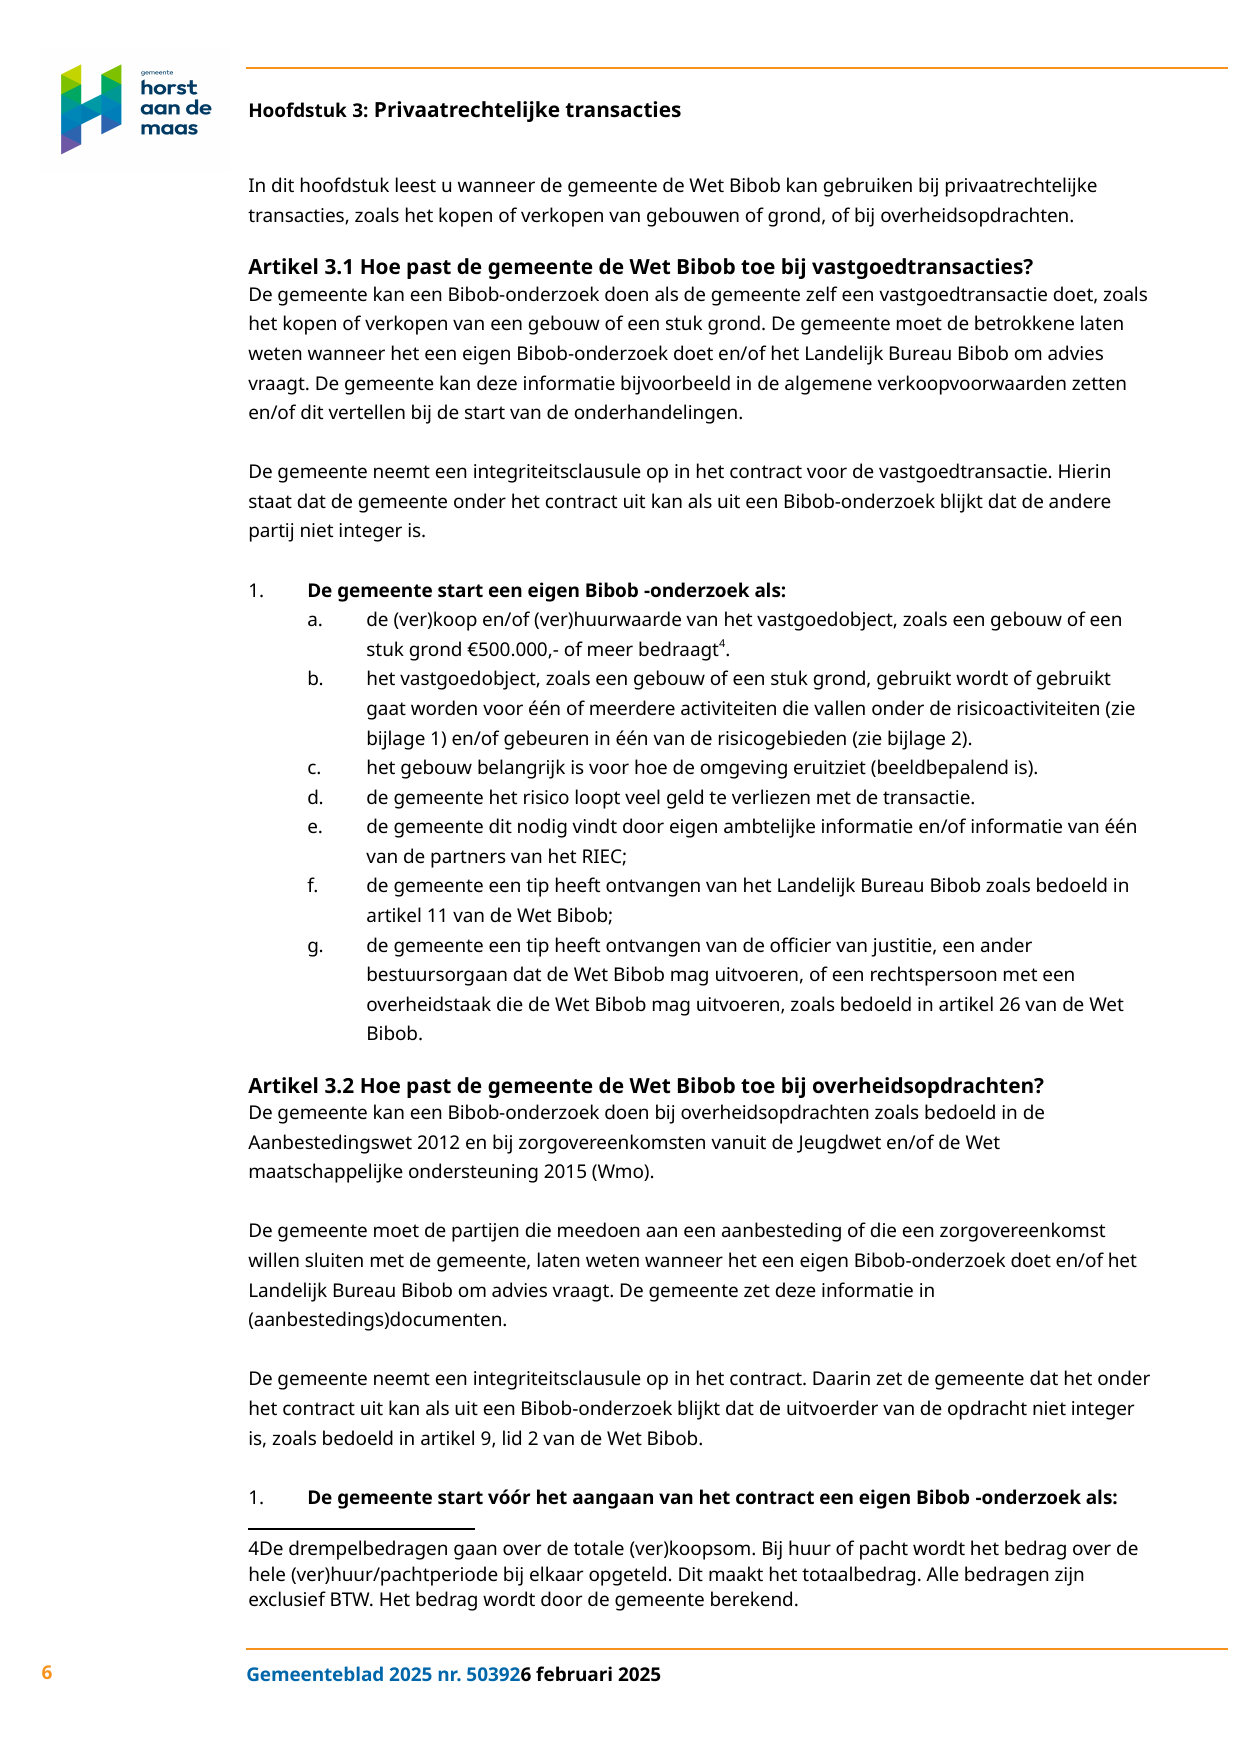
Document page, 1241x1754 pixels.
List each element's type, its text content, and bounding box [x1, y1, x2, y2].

text De gemeente neemt een integriteitsclausule op in het contract voor de vastgoedtransactie. Hierin staat dat de gemeente onder het contract uit kan als uit een Bibob-onderzoek blijkt dat de andere partij niet integer is. [248, 458, 1152, 543]
text Artikel 3.1 Hoe past de gemeente de Wet Bibob toe bij vastgoedtransacties? [248, 252, 1152, 281]
list het vastgoedobject, zoals een gebouw of een stuk grond, gebruikt wordt of gebruikt gaat worden voor één of meerdere activiteiten die vallen onder de risicoactiviteiten (zie bijlage 1) en/of gebeuren in één van de risicogebieden (zie bijlage 2). [307, 666, 1152, 750]
list de gemeente dit nodig vindt door eigen ambtelijke informatie en/of informatie van één van de partners van het RIEC; [307, 813, 1152, 869]
list de gemeente een tip heeft ontvangen van de officier van justitie, een ander bestuursorgaan dat de Wet Bibob mag uitvoeren, of een rechtspersoon met een overheidstaak die de Wet Bibob mag uitvoeren, zoals bedoeld in artikel 26 van de Wet Bibob. [307, 932, 1152, 1046]
text Artikel 3.2 Hoe past de gemeente de Wet Bibob toe bij overheidsopdrachten? [248, 1071, 1152, 1099]
list de gemeente een tip heeft ontvangen van het Landelijk Bureau Bibob zoals bedoeld in artikel 11 van de Wet Bibob; [307, 873, 1152, 928]
picture [41, 47, 231, 172]
text De gemeente kan een Bibob-onderzoek doen als de gemeente zelf een vastgoedtransactie doet, zoals het kopen of verkopen van een gebouw of een stuk grond. De gemeente moet de betrokkene laten weten wanneer het een eigen Bibob-onderzoek doet en/of het Landelijk Bureau Bibob om advies vraagt. De gemeente kan deze informatie bijvoorbeeld in de algemene verkoopvoorwaarden zetten en/of dit vertellen bij de start van de onderhandelingen. [248, 281, 1152, 425]
list De gemeente start vóór het aangaan van het contract een eigen Bibob -onderzoek als: [248, 1484, 1152, 1510]
list het gebouw belangrijk is voor hoe de omgeving eruitziet (beeldbepalend is). [307, 754, 1152, 780]
text De gemeente neemt een integriteitsclausule op in het contract. Daarin zet de gemeente dat het onder het contract uit kan als uit een Bibob-onderzoek blijkt dat de uitvoerder van de opdracht niet integer is, zoals bedoeld in artikel 9, lid 2 van de Wet Bibob. [248, 1366, 1152, 1451]
text In dit hoofdstuk leest u wanneer de gemeente de Wet Bibob kan gebruiken bij privaatrechtelijke transacties, zoals het kopen of verkopen van gebouwen of grond, of bij overheidsopdrachten. [248, 172, 1152, 228]
list de gemeente het risico loopt veel geld te verliezen met de transactie. [307, 784, 1152, 809]
list de (ver)koop en/of (ver)huurwaarde van het vastgoedobject, zoals een gebouw of een stuk grond €500.000,- of meer bedraagt. [307, 606, 1152, 662]
list De drempelbedragen gaan over de totale (ver)koopsom. Bij huur of pacht wordt het bedrag over de hele (ver)huur/pachtperiode bij elkaar opgeteld. Dit maakt het totaalbedrag. Alle bedragen zijn exclusief BTW. Het bedrag wordt door de gemeente berekend. [248, 1535, 1152, 1612]
text De gemeente kan een Bibob-onderzoek doen bij overheidsopdrachten zoals bedoeld in de Aanbestedingswet 2012 en bij zorgovereenkomsten vanuit de Jeugdwet en/of de Wet maatschappelijke ondersteuning 2015 (Wmo). [248, 1099, 1152, 1184]
text De gemeente moet de partijen die meedoen aan een aanbesteding of die een zorgovereenkomst willen sluiten met de gemeente, laten weten wanneer het een eigen Bibob-onderzoek doet en/of het Landelijk Bureau Bibob om advies vraagt. De gemeente zet deze informatie in (aanbestedings)documenten. [248, 1218, 1152, 1332]
text Hoofdstuk 3: Privaatrechtelijke transacties [248, 95, 1152, 123]
list De gemeente start een eigen Bibob -onderzoek als: [248, 577, 1152, 602]
